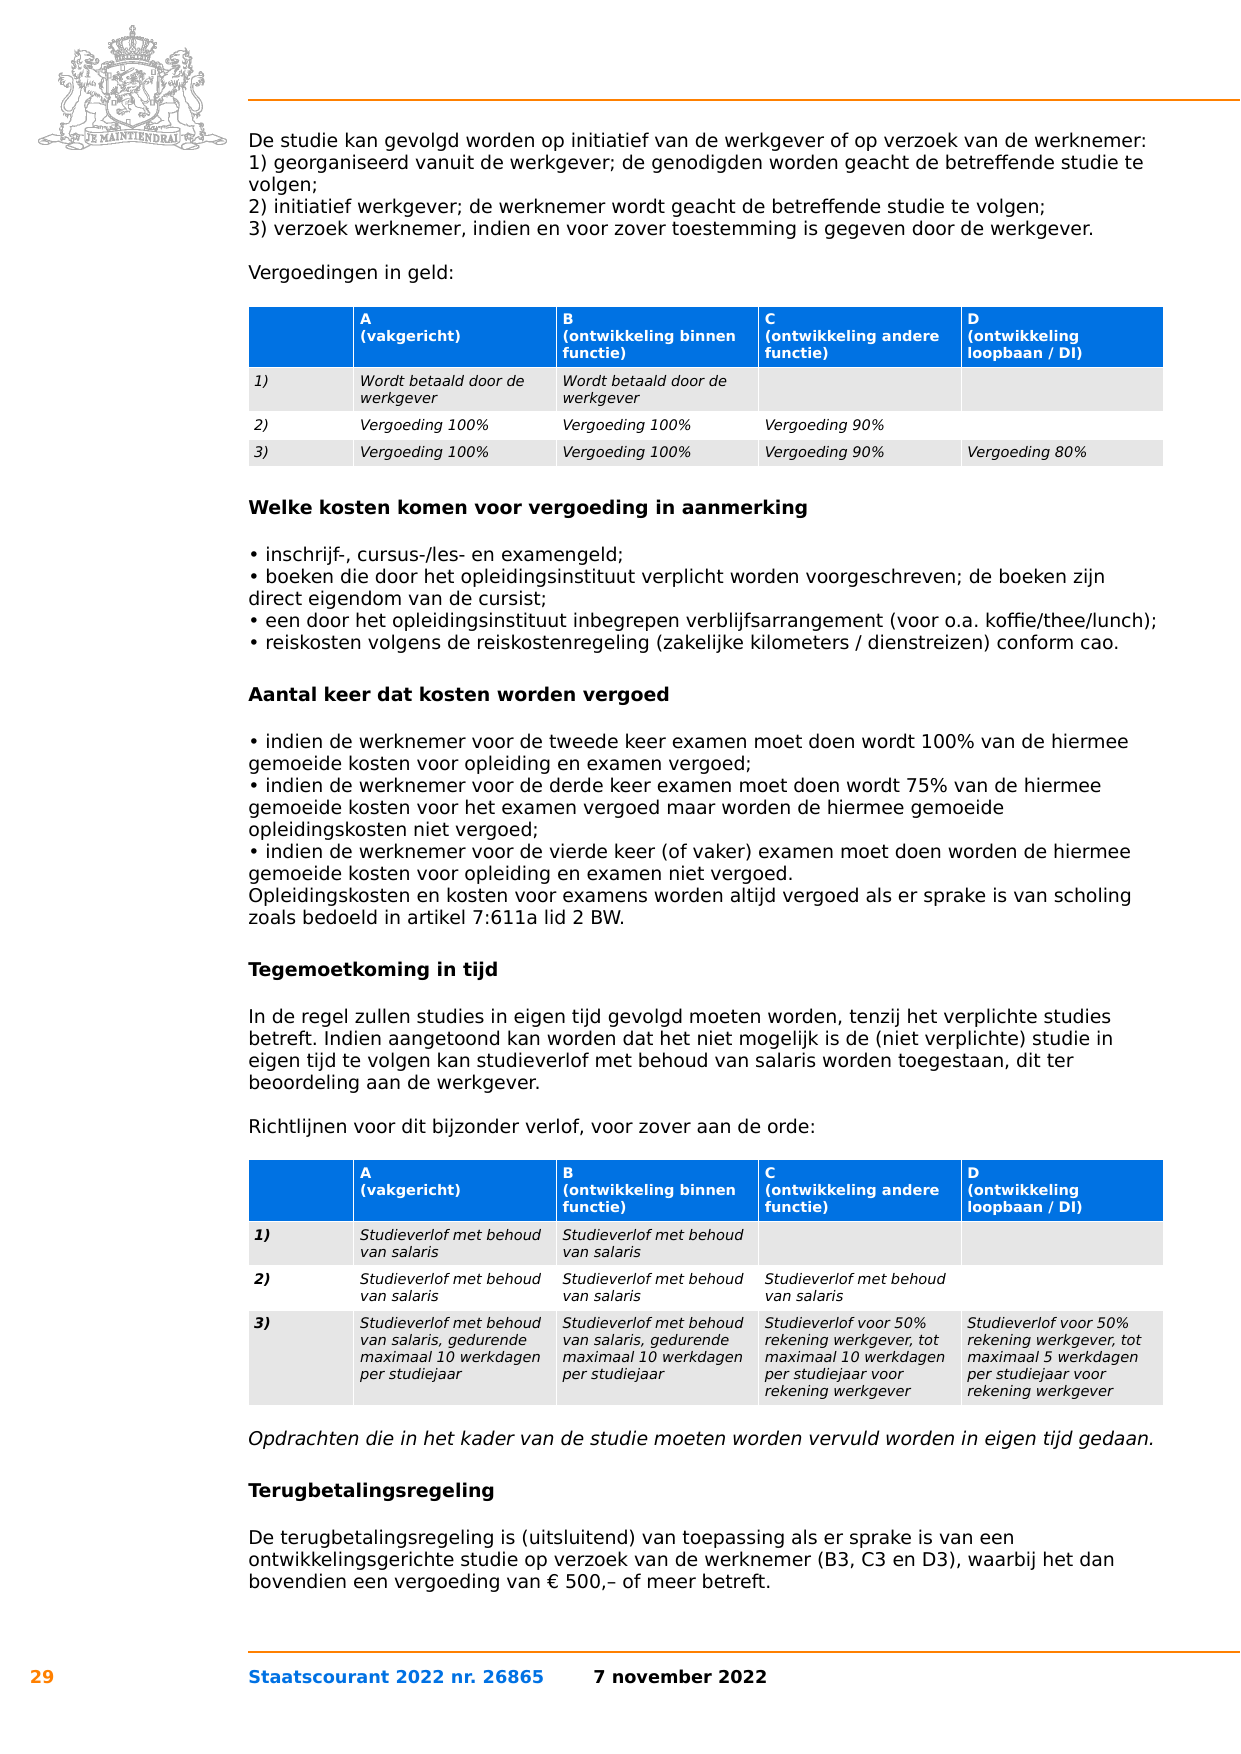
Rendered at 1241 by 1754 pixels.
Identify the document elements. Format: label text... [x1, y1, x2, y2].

table_cell 1) [249, 368, 353, 411]
text • een door het opleidingsinstituut inbegrepen verblijfsarrangement (voor o.a. koffie/thee/lunch); [248, 610, 1163, 632]
table_cell Studieverlof met behoud van salaris, gedurende maximaal 10 werkdagen per studiejaar [354, 1311, 556, 1405]
table_cell Studieverlof met behoud van salaris, gedurende maximaal 10 werkdagen per studiejaar [557, 1311, 758, 1405]
table_cell Vergoeding 100% [557, 412, 758, 439]
subtitle Tegemoetkoming in tijd [248, 959, 1163, 981]
subtitle Welke kosten komen voor vergoeding in aanmerking [248, 497, 1163, 519]
table_cell Studieverlof met behoud van salaris [354, 1266, 556, 1309]
table_header B (ontwikkeling binnen functie) [557, 1160, 758, 1221]
table_cell [759, 368, 961, 411]
table_cell [759, 1222, 961, 1265]
text De studie kan gevolgd worden op initiatief van de werkgever of op verzoek van de werknemer: [248, 130, 1163, 152]
table_header A (vakgericht) [354, 1160, 556, 1221]
table_header B (ontwikkeling binnen functie) [557, 307, 758, 367]
text • indien de werknemer voor de tweede keer examen moet doen wordt 100% van de hiermee gemoeide kosten voor opleiding en examen vergoed; [248, 731, 1163, 775]
table_cell 3) [249, 1311, 353, 1405]
text • boeken die door het opleidingsinstituut verplicht worden voorgeschreven; de boeken zijn direct eigendom van de cursist; [248, 566, 1163, 610]
table_cell Wordt betaald door de werkgever [354, 368, 556, 411]
text In de regel zullen studies in eigen tijd gevolgd moeten worden, tenzij het verplichte studies betreft. Indien aangetoond kan worden dat het niet mogelijk is de (niet verplichte) studie in eigen tijd te volgen kan studieverlof met behoud van salaris worden toegestaan, dit ter beoordeling aan de werkgever. [248, 1006, 1163, 1094]
table_cell Vergoeding 100% [557, 440, 758, 466]
table_cell 1) [249, 1222, 353, 1265]
table_cell 2) [249, 412, 353, 439]
text 3) verzoek werknemer, indien en voor zover toestemming is gegeven door de werkgever. [248, 218, 1163, 240]
text • indien de werknemer voor de vierde keer (of vaker) examen moet doen worden de hiermee gemoeide kosten voor opleiding en examen niet vergoed. [248, 841, 1163, 885]
text Opdrachten die in het kader van de studie moeten worden vervuld worden in eigen tijd gedaan. [248, 1428, 1163, 1450]
table_cell 2) [249, 1266, 353, 1309]
text • indien de werknemer voor de derde keer examen moet doen wordt 75% van de hiermee gemoeide kosten voor het examen vergoed maar worden de hiermee gemoeide opleidingskosten niet vergoed; [248, 775, 1163, 841]
table_header C (ontwikkeling andere functie) [759, 307, 961, 367]
table_cell Studieverlof voor 50% rekening werkgever, tot maximaal 5 werkdagen per studiejaar voor rekening werkgever [962, 1311, 1163, 1405]
table_header D (ontwikkeling loopbaan / DI) [962, 307, 1163, 367]
text • reiskosten volgens de reiskostenregeling (zakelijke kilometers / dienstreizen) conform cao. [248, 632, 1163, 654]
table_cell Vergoeding 80% [962, 440, 1163, 466]
table_header D (ontwikkeling loopbaan / DI) [962, 1160, 1163, 1221]
table_cell [962, 368, 1163, 411]
table_header [249, 307, 353, 367]
table_header [249, 1160, 353, 1221]
subtitle Aantal keer dat kosten worden vergoed [248, 684, 1163, 706]
text 1) georganiseerd vanuit de werkgever; de genodigden worden geacht de betreffende studie te volgen; [248, 152, 1163, 196]
table_header C (ontwikkeling andere functie) [759, 1160, 961, 1221]
text • inschrijf-, cursus-/les- en examengeld; [248, 544, 1163, 566]
table_cell Wordt betaald door de werkgever [557, 368, 758, 411]
table_cell Vergoeding 90% [759, 412, 961, 439]
table_cell Studieverlof voor 50% rekening werkgever, tot maximaal 10 werkdagen per studiejaar voor rekening werkgever [759, 1311, 961, 1405]
table_cell Studieverlof met behoud van salaris [557, 1222, 758, 1265]
table_cell Vergoeding 100% [354, 412, 556, 439]
table_cell [962, 1266, 1163, 1309]
picture [38, 25, 227, 150]
text 2) initiatief werkgever; de werknemer wordt geacht de betreffende studie te volgen; [248, 196, 1163, 218]
text Vergoedingen in geld: [248, 262, 1163, 284]
text Richtlijnen voor dit bijzonder verlof, voor zover aan de orde: [248, 1116, 1163, 1137]
table_cell 3) [249, 440, 353, 466]
table_cell Studieverlof met behoud van salaris [557, 1266, 758, 1309]
subtitle Terugbetalingsregeling [248, 1480, 1163, 1502]
table_cell [962, 412, 1163, 439]
table_cell Studieverlof met behoud van salaris [354, 1222, 556, 1265]
table_header A (vakgericht) [354, 307, 556, 367]
table_cell Vergoeding 100% [354, 440, 556, 466]
table_cell Vergoeding 90% [759, 440, 961, 466]
text Opleidingskosten en kosten voor examens worden altijd vergoed als er sprake is van scholing zoals bedoeld in artikel 7:611a lid 2 BW. [248, 885, 1163, 929]
table_cell Studieverlof met behoud van salaris [759, 1266, 961, 1309]
text De terugbetalingsregeling is (uitsluitend) van toepassing als er sprake is van een ontwikkelingsgerichte studie op verzoek van de werknemer (B3, C3 en D3), waarbij het dan bovendien een vergoeding van € 500,– of meer betreft. [248, 1527, 1163, 1593]
table_cell [962, 1222, 1163, 1265]
